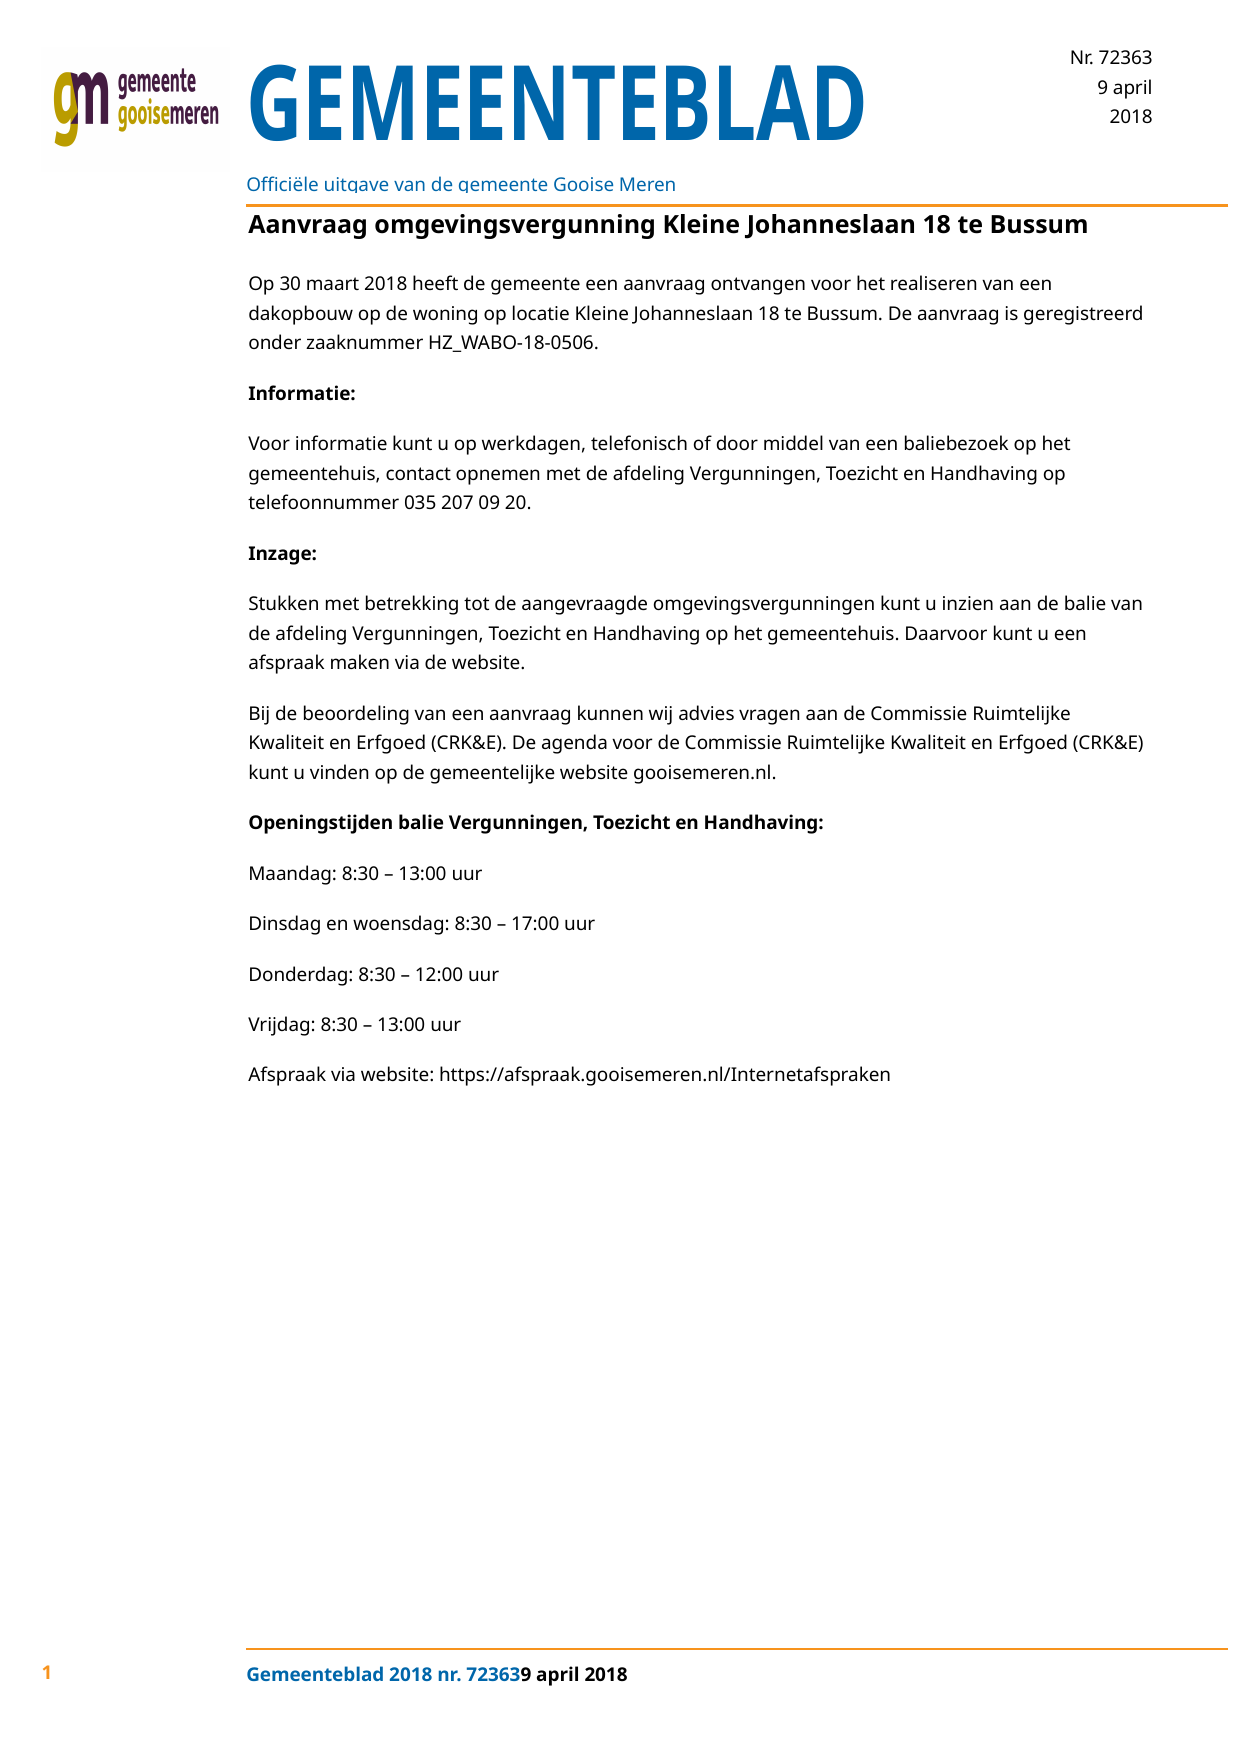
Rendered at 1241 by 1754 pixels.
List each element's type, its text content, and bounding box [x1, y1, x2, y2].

text Bij de beoordeling van een aanvraag kunnen wij advies vragen aan de Commissie Ruimtelijke Kwaliteit en Erfgoed (CRK&E). De agenda voor de Commissie Ruimtelijke Kwaliteit en Erfgoed (CRK&E) kunt u vinden op de gemeentelijke website gooisemeren.nl. [248, 700, 1152, 785]
text Vrijdag: 8:30 – 13:00 uur [248, 1011, 1152, 1037]
text Voor informatie kunt u op werkdagen, telefonisch of door middel van een baliebezoek op het gemeentehuis, contact opnemen met de afdeling Vergunningen, Toezicht en Handhaving op telefoonnummer 035 207 09 20. [248, 430, 1152, 515]
text Op 30 maart 2018 heeft de gemeente een aanvraag ontvangen voor het realiseren van een dakopbouw op de woning op locatie Kleine Johanneslaan 18 te Bussum. De aanvraag is geregistreerd onder zaaknummer HZ_WABO-18-0506. [248, 270, 1152, 355]
text Inzage: [248, 540, 1152, 566]
text Donderdag: 8:30 – 12:00 uur [248, 961, 1152, 986]
text Stukken met betrekking tot de aangevraagde omgevingsvergunningen kunt u inzien aan de balie van de afdeling Vergunningen, Toezicht en Handhaving op het gemeentehuis. Daarvoor kunt u een afspraak maken via de website. [248, 590, 1152, 675]
picture [41, 47, 231, 172]
text Openingstijden balie Vergunningen, Toezicht en Handhaving: [248, 809, 1152, 835]
text Informatie: [248, 380, 1152, 406]
text Afspraak via website: https://afspraak.gooisemeren.nl/Internetafspraken [248, 1062, 1152, 1087]
text Maandag: 8:30 – 13:00 uur [248, 860, 1152, 886]
text Dinsdag en woensdag: 8:30 – 17:00 uur [248, 910, 1152, 936]
text Aanvraag omgevingsvergunning Kleine Johanneslaan 18 te Bussum [248, 207, 1152, 241]
